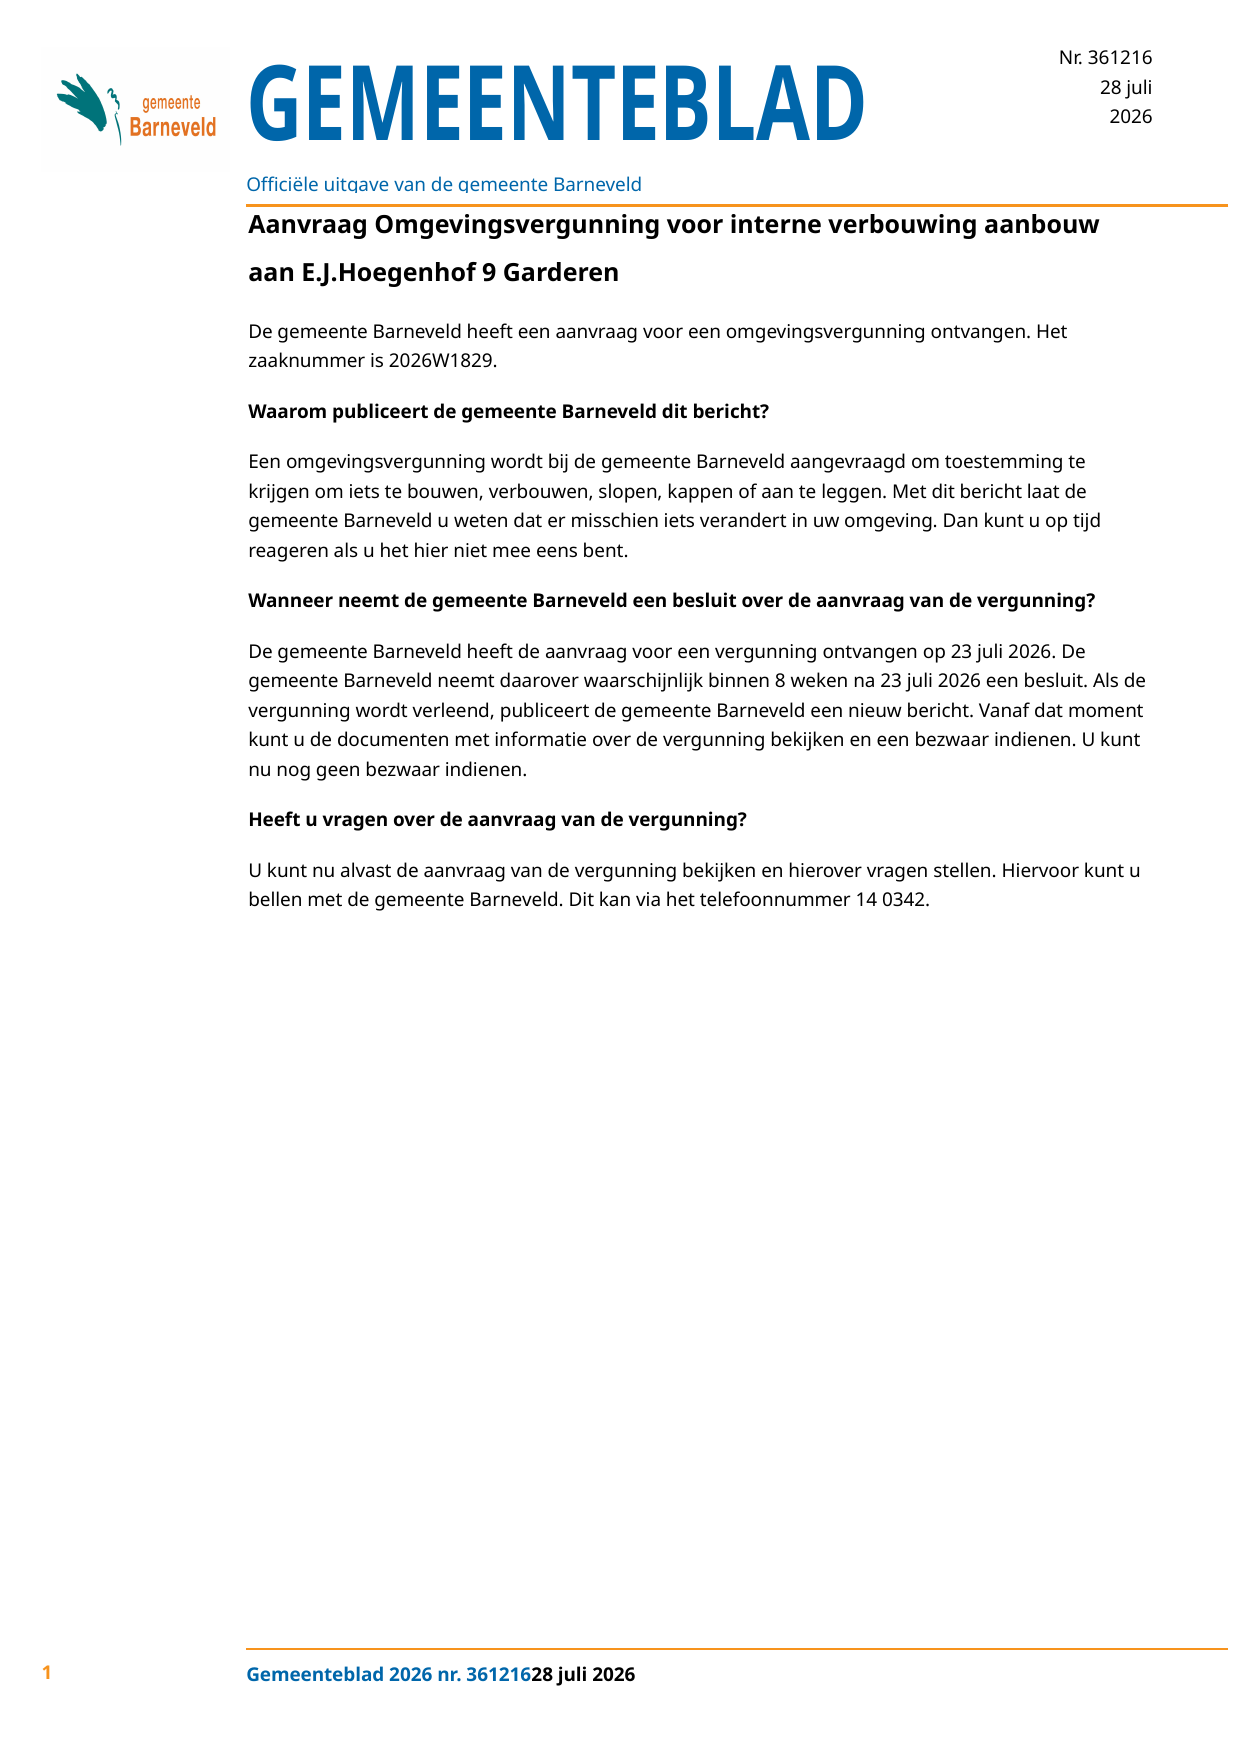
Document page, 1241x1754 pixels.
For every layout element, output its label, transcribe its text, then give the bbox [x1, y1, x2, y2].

picture [41, 47, 231, 172]
text Aanvraag Omgevingsvergunning voor interne verbouwing aanbouw aan E.J.Hoegenhof 9 Garderen [248, 207, 1152, 288]
text U kunt nu alvast de aanvraag van de vergunning bekijken en hierover vragen stellen. Hiervoor kunt u bellen met de gemeente Barneveld. Dit kan via het telefoonnummer 14 0342. [248, 857, 1152, 912]
text Heeft u vragen over de aanvraag van de vergunning? [248, 807, 1152, 832]
text Wanneer neemt de gemeente Barneveld een besluit over de aanvraag van de vergunning? [248, 587, 1152, 613]
text Een omgevingsvergunning wordt bij de gemeente Barneveld aangevraagd om toestemming te krijgen om iets te bouwen, verbouwen, slopen, kappen of aan te leggen. Met dit bericht laat de gemeente Barneveld u weten dat er misschien iets verandert in uw omgeving. Dan kunt u op tijd reageren als u het hier niet mee eens bent. [248, 448, 1152, 563]
text Waarom publiceert de gemeente Barneveld dit bericht? [248, 398, 1152, 424]
text De gemeente Barneveld heeft de aanvraag voor een vergunning ontvangen op 23 juli 2026. De gemeente Barneveld neemt daarover waarschijnlijk binnen 8 weken na 23 juli 2026 een besluit. Als de vergunning wordt verleend, publiceert de gemeente Barneveld een nieuw bericht. Vanaf dat moment kunt u de documenten met informatie over de vergunning bekijken en een bezwaar indienen. U kunt nu nog geen bezwaar indienen. [248, 638, 1152, 782]
text De gemeente Barneveld heeft een aanvraag voor een omgevingsvergunning ontvangen. Het zaaknummer is 2026W1829. [248, 318, 1152, 373]
